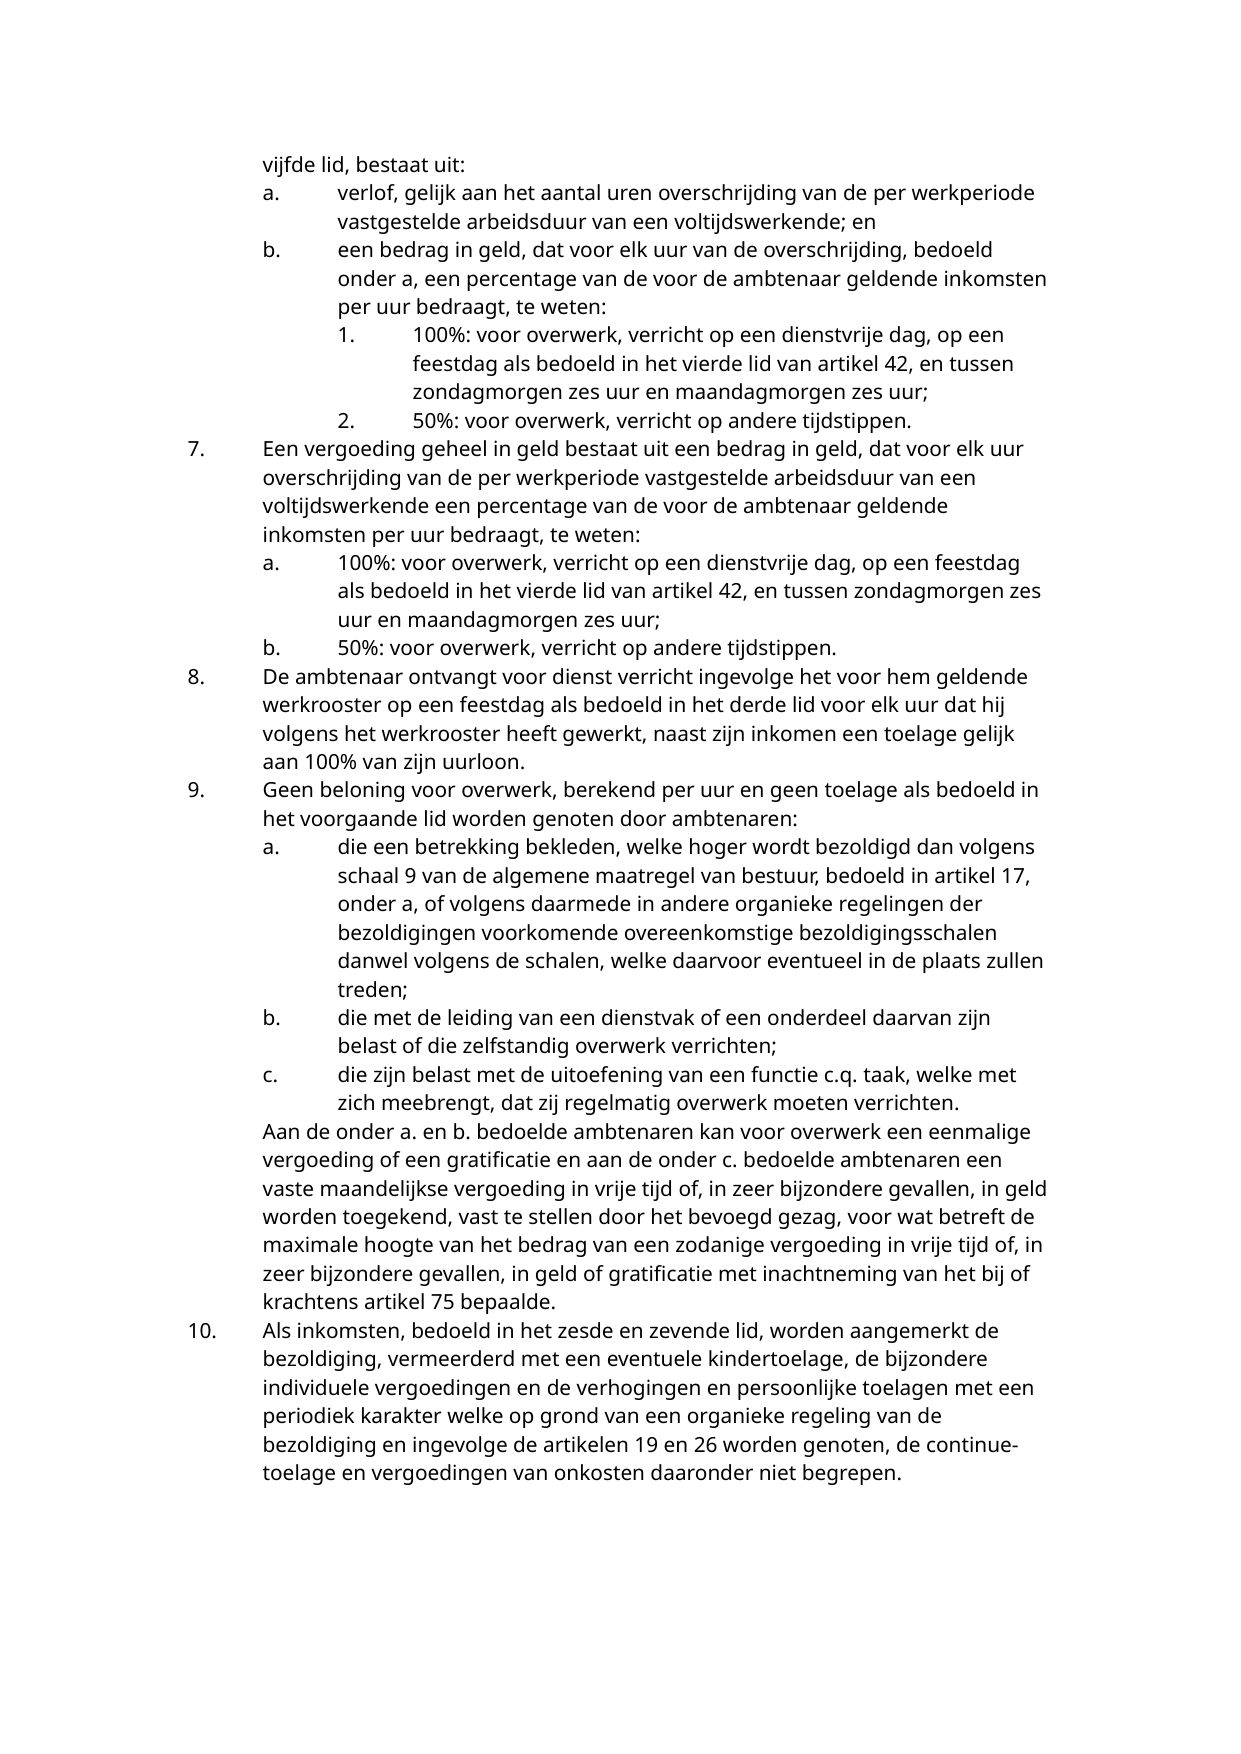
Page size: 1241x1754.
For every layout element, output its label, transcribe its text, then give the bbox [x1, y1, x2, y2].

list 50%: voor overwerk, verricht op andere tijdstippen. [337, 406, 1053, 434]
list De ambtenaar ontvangt voor dienst verricht ingevolge het voor hem geldende werkrooster op een feestdag als bedoeld in het derde lid voor elk uur dat hij volgens het werkrooster heeft gewerkt, naast zijn inkomen een toelage gelijk aan 100% van zijn uurloon. [187, 662, 1053, 776]
list Een vergoeding geheel in geld bestaat uit een bedrag in geld, dat voor elk uur overschrijding van de per werkperiode vastgestelde arbeidsduur van een voltijdswerkende een percentage van de voor de ambtenaar geldende inkomsten per uur bedraagt, te weten: [187, 434, 1053, 548]
list 50%: voor overwerk, verricht op andere tijdstippen. [262, 633, 1053, 662]
list 100%: voor overwerk, verricht op een dienstvrije dag, op een feestdag als bedoeld in het vierde lid van artikel 42, en tussen zondagmorgen zes uur en maandagmorgen zes uur; [337, 321, 1053, 406]
list vijfde lid, bestaat uit: [187, 150, 1053, 178]
list een bedrag in geld, dat voor elk uur van de overschrijding, bedoeld onder a, een percentage van de voor de ambtenaar geldende inkomsten per uur bedraagt, te weten: [262, 235, 1053, 321]
list die zijn belast met de uitoefening van een functie c.q. taak, welke met zich meebrengt, dat zij regelmatig overwerk moeten verrichten. [262, 1060, 1053, 1117]
list Geen beloning voor overwerk, berekend per uur en geen toelage als bedoeld in het voorgaande lid worden genoten door ambtenaren: [187, 776, 1053, 832]
list Als inkomsten, bedoeld in het zesde en zevende lid, worden aangemerkt de bezoldiging, vermeerderd met een eventuele kindertoelage, de bijzondere individuele vergoedingen en de verhogingen en persoonlijke toelagen met een periodiek karakter welke op grond van een organieke regeling van de bezoldiging en ingevolge de artikelen 19 en 26 worden genoten, de continue-toelage en vergoedingen van onkosten daaronder niet begrepen. [187, 1316, 1053, 1487]
list die een betrekking bekleden, welke hoger wordt bezoldigd dan volgens schaal 9 van de algemene maatregel van bestuur, bedoeld in artikel 17, onder a, of volgens daarmede in andere organieke regelingen der bezoldigingen voorkomende overeenkomstige bezoldigingsschalen danwel volgens de schalen, welke daarvoor eventueel in de plaats zullen treden; [262, 832, 1053, 1003]
list Aan de onder a. en b. bedoelde ambtenaren kan voor overwerk een eenmalige vergoeding of een gratificatie en aan de onder c. bedoelde ambtenaren een vaste maandelijkse vergoeding in vrije tijd of, in zeer bijzondere gevallen, in geld worden toegekend, vast te stellen door het bevoegd gezag, voor wat betreft de maximale hoogte van het bedrag van een zodanige vergoeding in vrije tijd of, in zeer bijzondere gevallen, in geld of gratificatie met inachtneming van het bij of krachtens artikel 75 bepaalde. [187, 1117, 1053, 1316]
list verlof, gelijk aan het aantal uren overschrijding van de per werkperiode vastgestelde arbeidsduur van een voltijdswerkende; en [262, 178, 1053, 235]
list die met de leiding van een dienstvak of een onderdeel daarvan zijn belast of die zelfstandig overwerk verrichten; [262, 1003, 1053, 1060]
list 100%: voor overwerk, verricht op een dienstvrije dag, op een feestdag als bedoeld in het vierde lid van artikel 42, en tussen zondagmorgen zes uur en maandagmorgen zes uur; [262, 548, 1053, 633]
